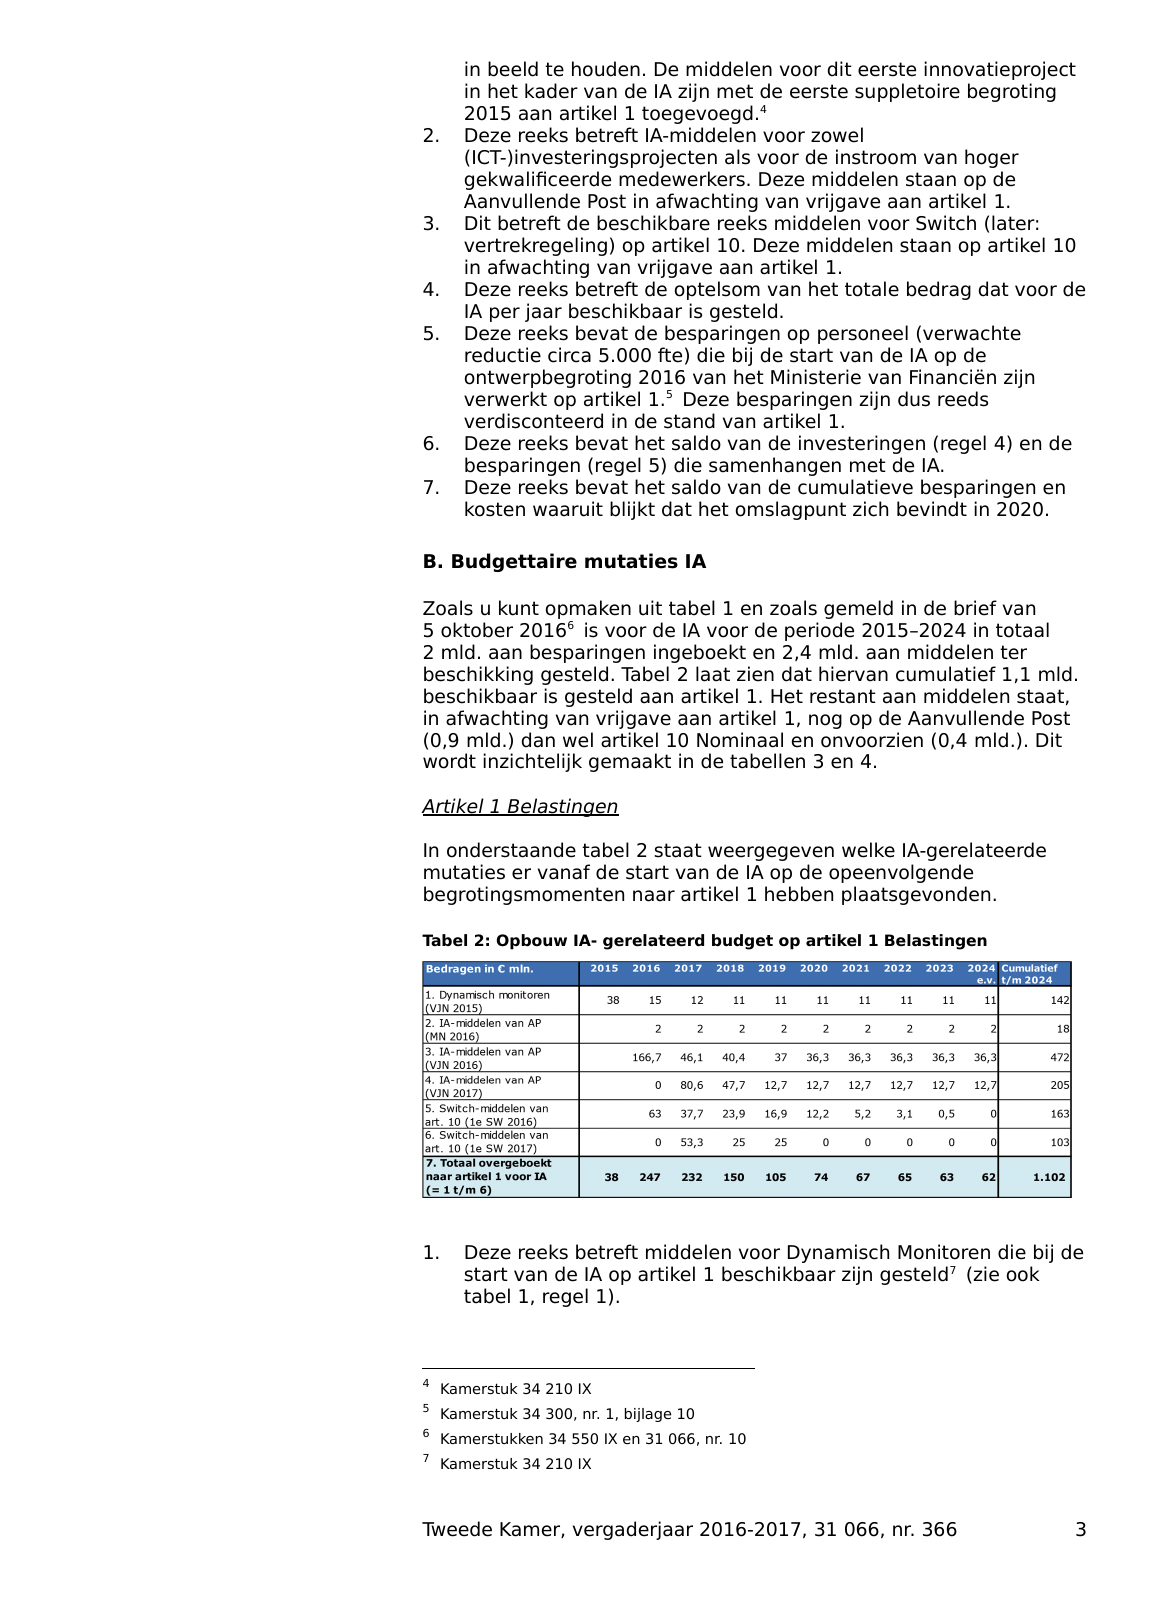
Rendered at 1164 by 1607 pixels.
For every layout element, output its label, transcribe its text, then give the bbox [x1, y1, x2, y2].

text 4. Deze reeks betreft de optelsom van het totale bedrag dat voor de IA per jaar beschikbaar is gesteld. [422, 279, 1087, 323]
text Tabel 2: Opbouw IA- gerelateerd budget op artikel 1 Belastingen [422, 932, 1072, 950]
text 5. Deze reeks bevat de besparingen op personeel (verwachte reductie circa 5.000 fte) die bij de start van de IA op de ontwerpbegroting 2016 van het Ministerie van Financiën zijn verwerkt op artikel 1. Deze besparingen zijn dus reeds verdisconteerd in de stand van artikel 1. [422, 323, 1087, 433]
text Kamerstuk 34 210 IX [422, 1452, 1087, 1474]
text 6. Deze reeks bevat het saldo van de investeringen (regel 4) en de besparingen (regel 5) die samenhangen met de IA. [422, 433, 1087, 477]
text 7. Deze reeks bevat het saldo van de cumulatieve besparingen en kosten waaruit blijkt dat het omslagpunt zich bevindt in 2020. [422, 477, 1087, 521]
subtitle Artikel 1 Belastingen [422, 796, 1087, 818]
subtitle B. Budgettaire mutaties IA [422, 551, 1087, 573]
text Zoals u kunt opmaken uit tabel 1 en zoals gemeld in de brief van 5 oktober 2016 is voor de IA voor de periode 2015–2024 in totaal 2 mld. aan besparingen ingeboekt en 2,4 mld. aan middelen ter beschikking gesteld. Tabel 2 laat zien dat hiervan cumulatief 1,1 mld. beschikbaar is gesteld aan artikel 1. Het restant aan middelen staat, in afwachting van vrijgave aan artikel 1, nog op de Aanvullende Post (0,9 mld.) dan wel artikel 10 Nominaal en onvoorzien (0,4 mld.). Dit wordt inzichtelijk gemaakt in de tabellen 3 en 4. [422, 598, 1087, 773]
text 2. Deze reeks betreft IA-middelen voor zowel (ICT-)investeringsprojecten als voor de instroom van hoger gekwalificeerde medewerkers. Deze middelen staan op de Aanvullende Post in afwachting van vrijgave aan artikel 1. [422, 125, 1087, 213]
text in beeld te houden. De middelen voor dit eerste innovatieproject in het kader van de IA zijn met de eerste suppletoire begroting 2015 aan artikel 1 toegevoegd. [422, 59, 1087, 125]
text Kamerstuk 34 300, nr. 1, bijlage 10 [422, 1402, 1087, 1424]
text 3. Dit betreft de beschikbare reeks middelen voor Switch (later: vertrekregeling) op artikel 10. Deze middelen staan op artikel 10 in afwachting van vrijgave aan artikel 1. [422, 213, 1087, 279]
text In onderstaande tabel 2 staat weergegeven welke IA-gerelateerde mutaties er vanaf de start van de IA op de opeenvolgende begrotingsmomenten naar artikel 1 hebben plaatsgevonden. [422, 840, 1087, 906]
text Kamerstukken 34 550 IX en 31 066, nr. 10 [422, 1427, 1087, 1449]
text Kamerstuk 34 210 IX [422, 1377, 1087, 1399]
picture [422, 961, 1072, 1198]
text 1. Deze reeks betreft middelen voor Dynamisch Monitoren die bij de start van de IA op artikel 1 beschikbaar zijn gesteld (zie ook tabel 1, regel 1). [422, 1242, 1087, 1308]
